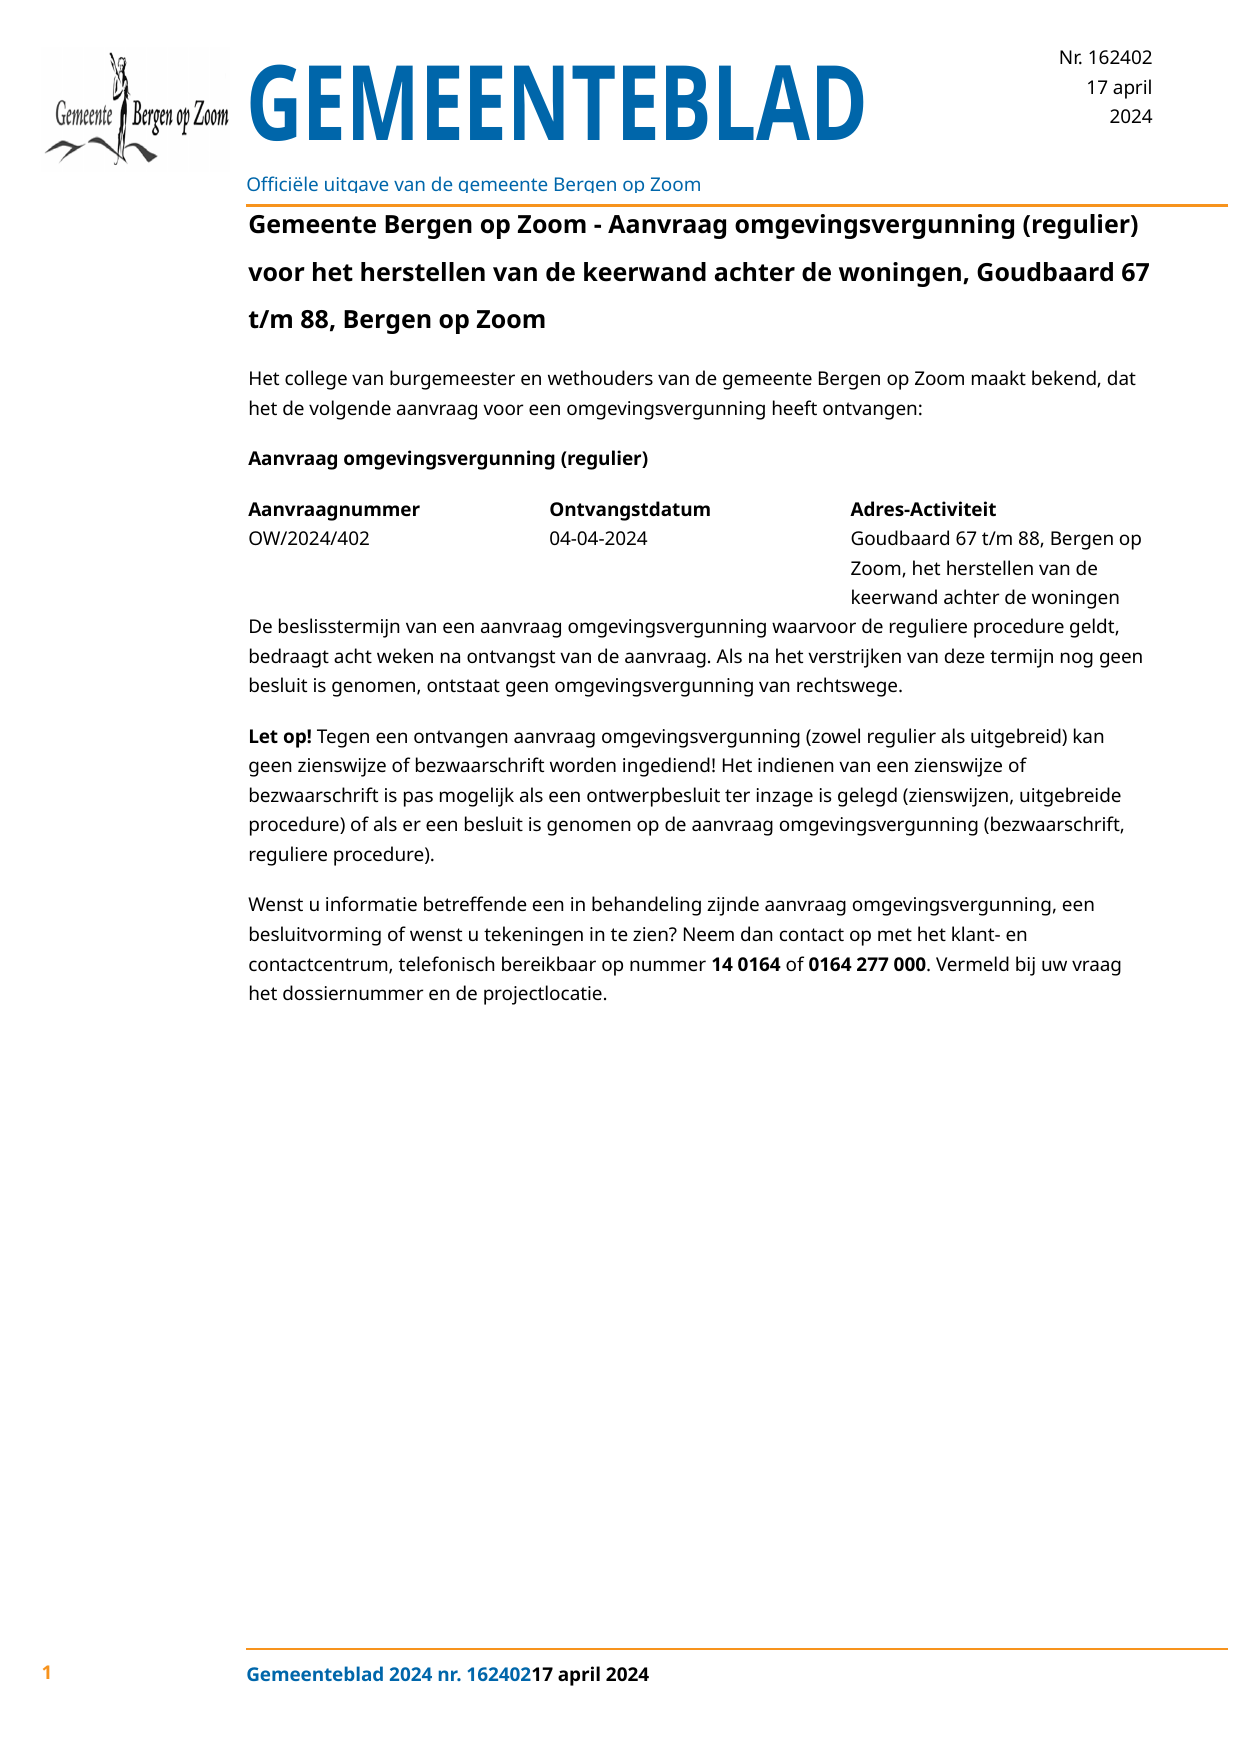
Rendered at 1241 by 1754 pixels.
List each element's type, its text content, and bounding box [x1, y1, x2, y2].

text Wenst u informatie betreffende een in behandeling zijnde aanvraag omgevingsvergunning, een besluitvorming of wenst u tekeningen in te zien? Neem dan contact op met het klant- en contactcentrum, telefonisch bereikbaar op nummer 14 0164 of 0164 277 000. Vermeld bij uw vraag het dossiernummer en de projectlocatie. [248, 892, 1152, 1006]
table_header 04-04-2024 [549, 525, 850, 610]
table_header Aanvraagnummer [248, 496, 549, 522]
table_header Ontvangstdatum [549, 496, 850, 522]
text Gemeente Bergen op Zoom - Aanvraag omgevingsvergunning (regulier) voor het herstellen van de keerwand achter de woningen, Goudbaard 67 t/m 88, Bergen op Zoom [248, 207, 1152, 336]
picture [41, 47, 231, 172]
table_header OW/2024/402 [248, 525, 549, 610]
table_header Adres-Activiteit [850, 496, 1152, 522]
text Aanvraag omgevingsvergunning (regulier) [248, 446, 1152, 471]
text De beslisstermijn van een aanvraag omgevingsvergunning waarvoor de reguliere procedure geldt, bedraagt acht weken na ontvangst van de aanvraag. Als na het verstrijken van deze termijn nog geen besluit is genomen, ontstaat geen omgevingsvergunning van rechtswege. [248, 613, 1152, 698]
table_header Goudbaard 67 t/m 88, Bergen op Zoom, het herstellen van de keerwand achter de woningen [850, 525, 1152, 610]
text Het college van burgemeester en wethouders van de gemeente Bergen op Zoom maakt bekend, dat het de volgende aanvraag voor een omgevingsvergunning heeft ontvangen: [248, 366, 1152, 421]
text Let op! Tegen een ontvangen aanvraag omgevingsvergunning (zowel regulier als uitgebreid) kan geen zienswijze of bezwaarschrift worden ingediend! Het indienen van een zienswijze of bezwaarschrift is pas mogelijk als een ontwerpbesluit ter inzage is gelegd (zienswijzen, uitgebreide procedure) of als er een besluit is genomen op de aanvraag omgevingsvergunning (bezwaarschrift, reguliere procedure). [248, 723, 1152, 867]
